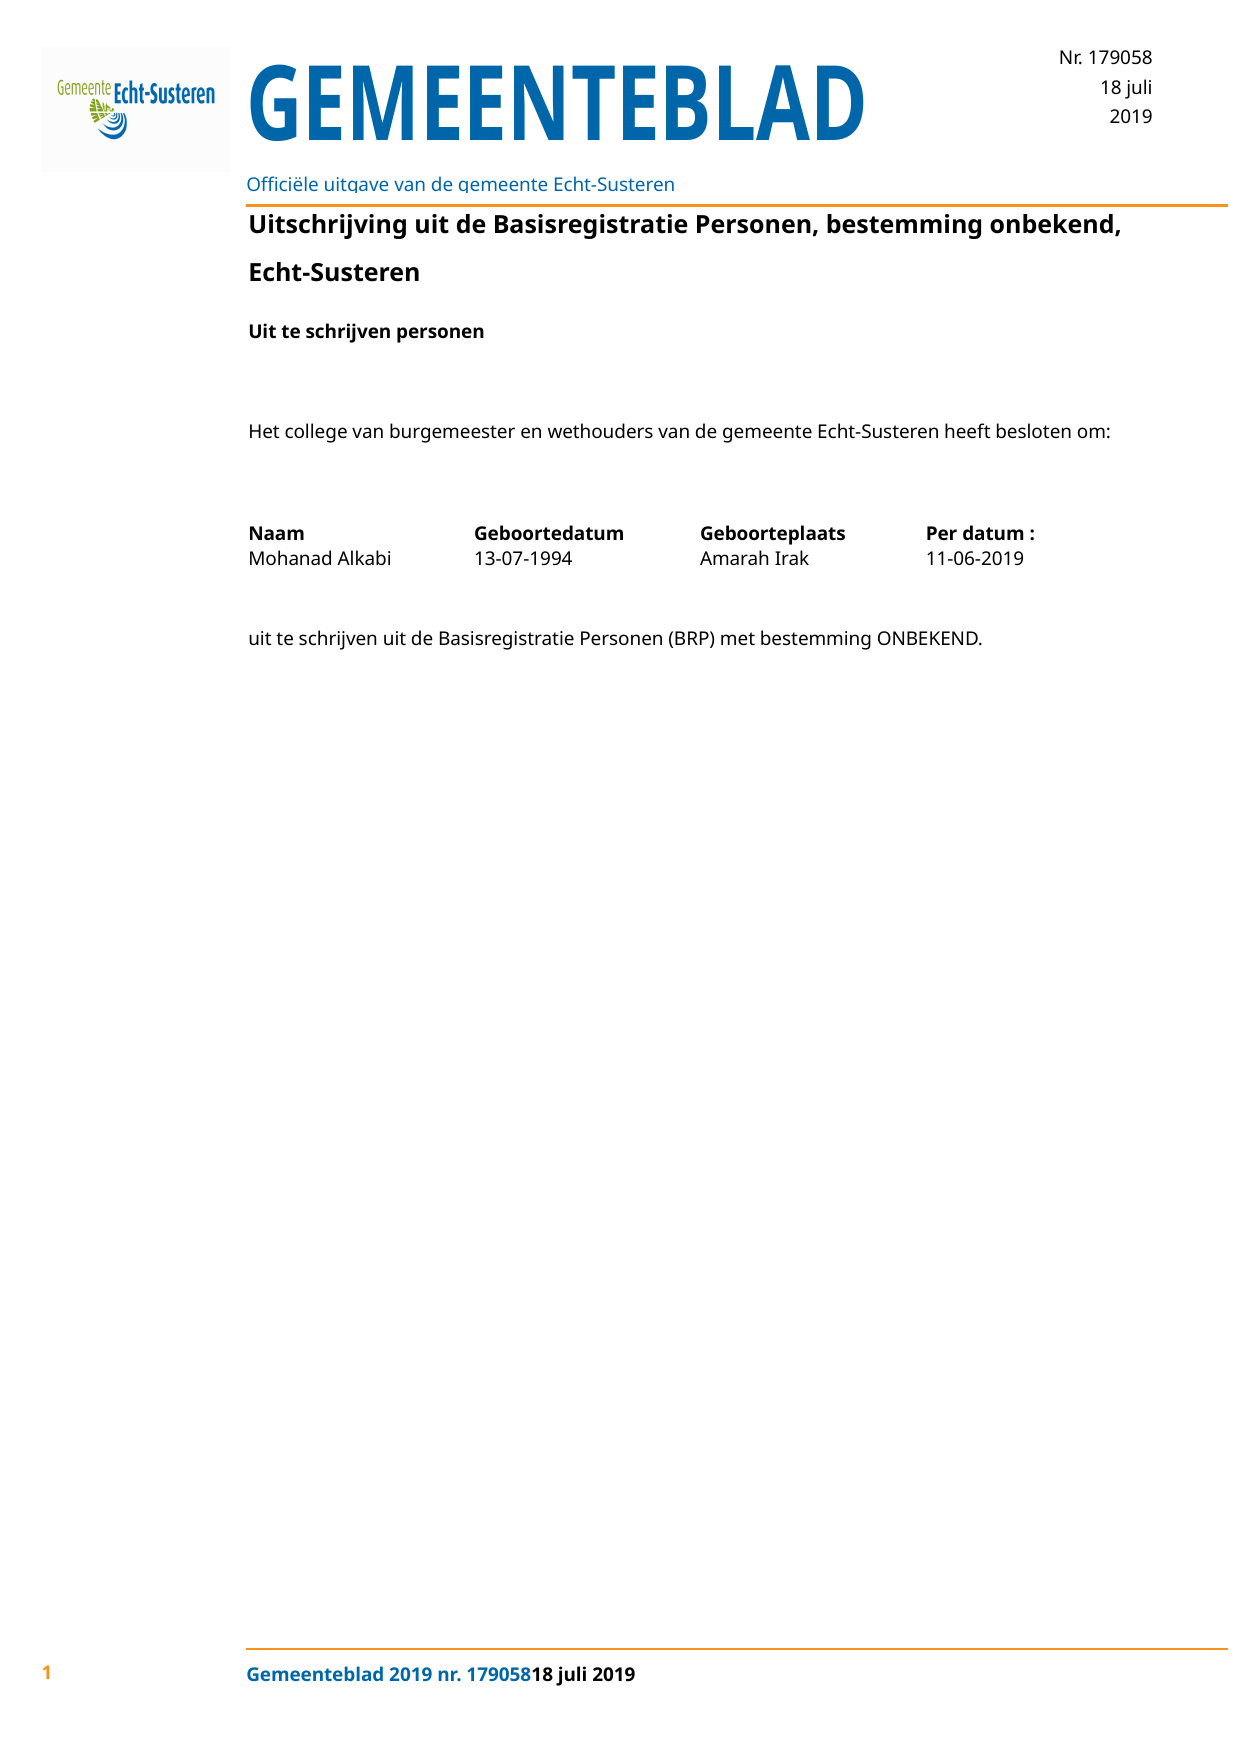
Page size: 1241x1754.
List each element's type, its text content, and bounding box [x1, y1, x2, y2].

picture [41, 47, 231, 172]
table_header Per datum : [926, 520, 1152, 545]
table_cell Amarah Irak [700, 545, 926, 571]
text Het college van burgemeester en wethouders van de gemeente Echt-Susteren heeft besloten om: [248, 419, 1152, 444]
text Uitschrijving uit de Basisregistratie Personen, bestemming onbekend, Echt-Susteren [248, 207, 1152, 288]
text Uit te schrijven personen [248, 318, 1152, 344]
text uit te schrijven uit de Basisregistratie Personen (BRP) met bestemming ONBEKEND. [248, 625, 1152, 651]
table_cell 11-06-2019 [926, 545, 1152, 571]
table_header Geboorteplaats [700, 520, 926, 545]
table_cell Mohanad Alkabi [248, 545, 474, 571]
table_cell 13-07-1994 [474, 545, 700, 571]
table_header Naam [248, 520, 474, 545]
table_header Geboortedatum [474, 520, 700, 545]
